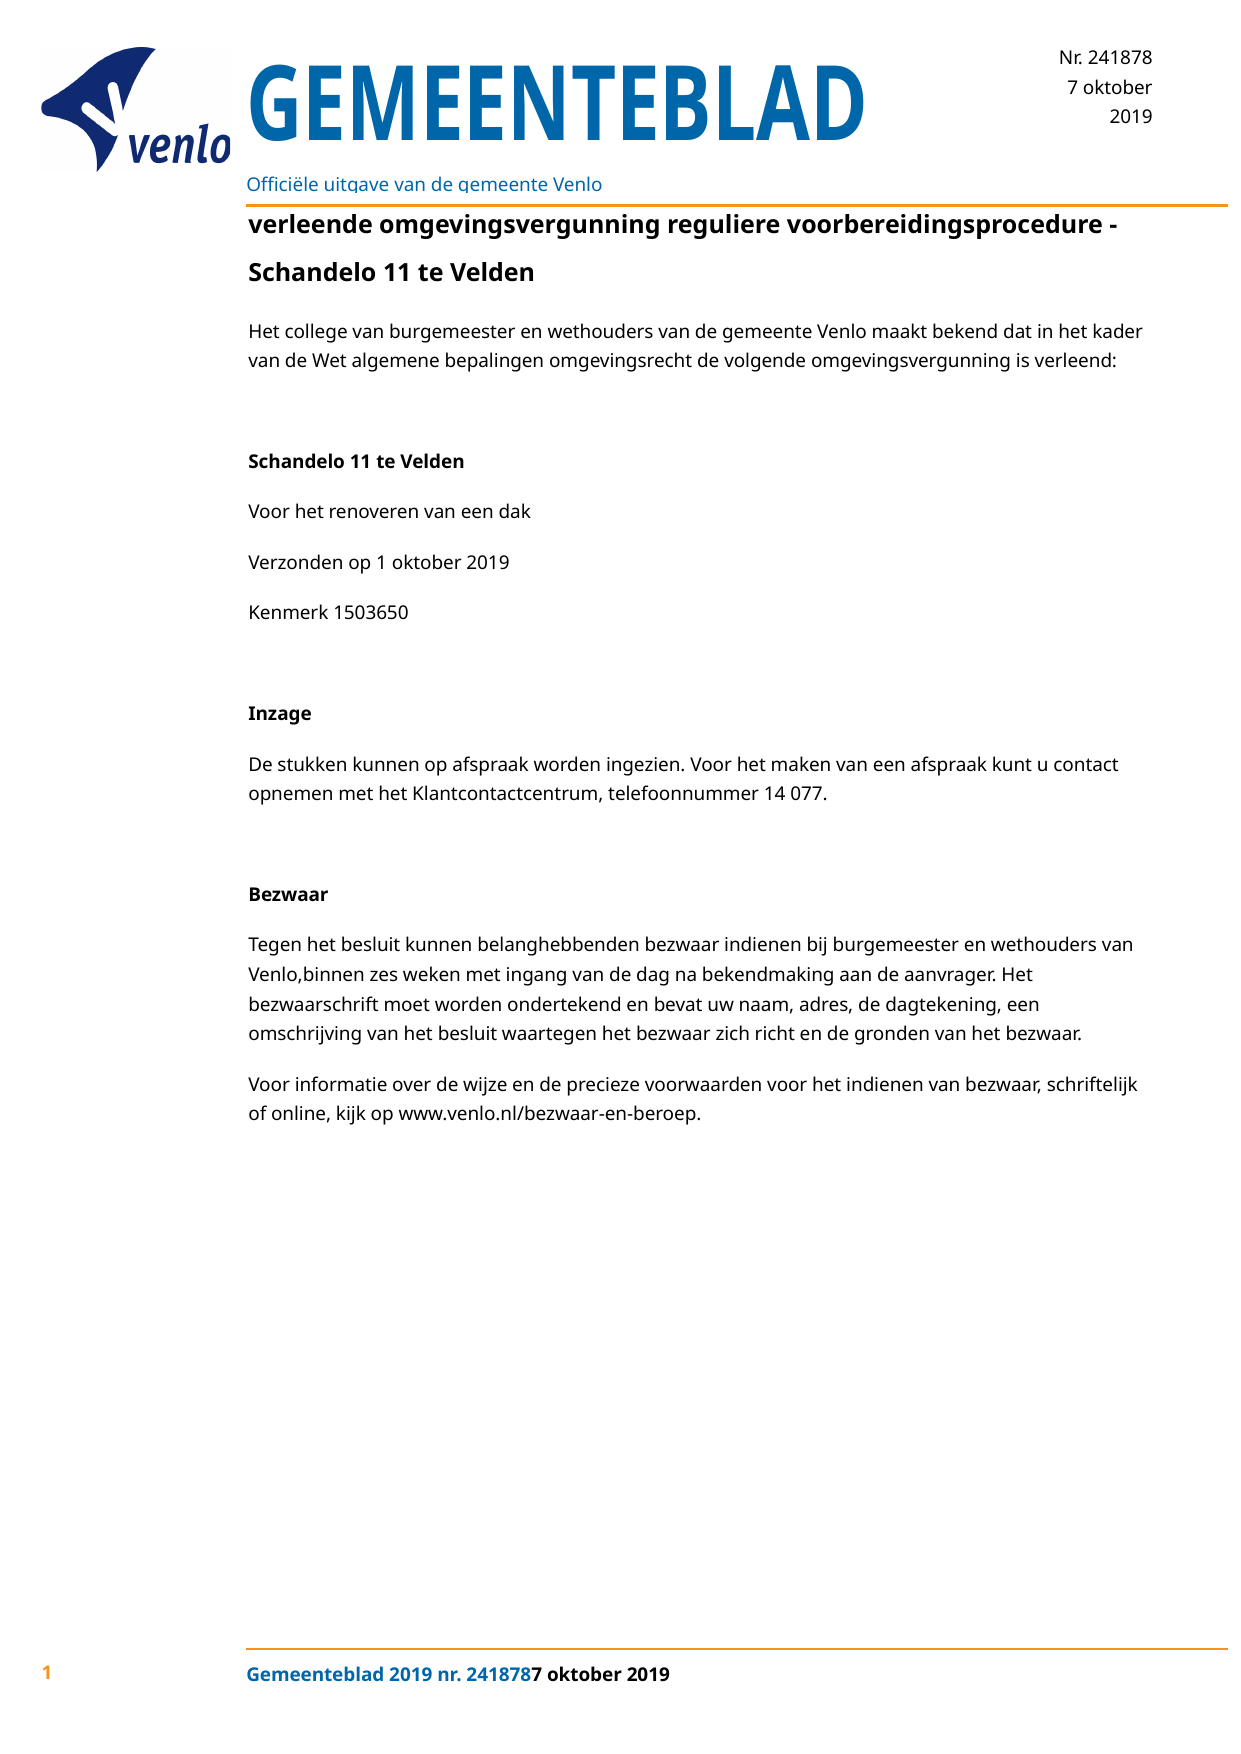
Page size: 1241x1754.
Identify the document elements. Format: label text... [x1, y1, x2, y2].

text Inzage [248, 700, 1152, 726]
text Tegen het besluit kunnen belanghebbenden bezwaar indienen bij burgemeester en wethouders van Venlo,binnen zes weken met ingang van de dag na bekendmaking aan de aanvrager. Het bezwaarschrift moet worden ondertekend en bevat uw naam, adres, de dagtekening, een omschrijving van het besluit waartegen het bezwaar zich richt en de gronden van het bezwaar. [248, 932, 1152, 1046]
text Kenmerk 1503650 [248, 599, 1152, 625]
text De stukken kunnen op afspraak worden ingezien. Voor het maken van een afspraak kunt u contact opnemen met het Klantcontactcentrum, telefoonnummer 14 077. [248, 751, 1152, 806]
text Schandelo 11 te Velden [248, 448, 1152, 474]
text Het college van burgemeester en wethouders van de gemeente Venlo maakt bekend dat in het kader van de Wet algemene bepalingen omgevingsrecht de volgende omgevingsvergunning is verleend: [248, 318, 1152, 373]
picture [41, 47, 231, 172]
text verleende omgevingsvergunning reguliere voorbereidingsprocedure - Schandelo 11 te Velden [248, 207, 1152, 288]
text Voor informatie over de wijze en de precieze voorwaarden voor het indienen van bezwaar, schriftelijk of online, kijk op www.venlo.nl/bezwaar-en-beroep. [248, 1071, 1152, 1126]
text Verzonden op 1 oktober 2019 [248, 549, 1152, 575]
text Voor het renoveren van een dak [248, 499, 1152, 524]
text Bezwaar [248, 881, 1152, 907]
